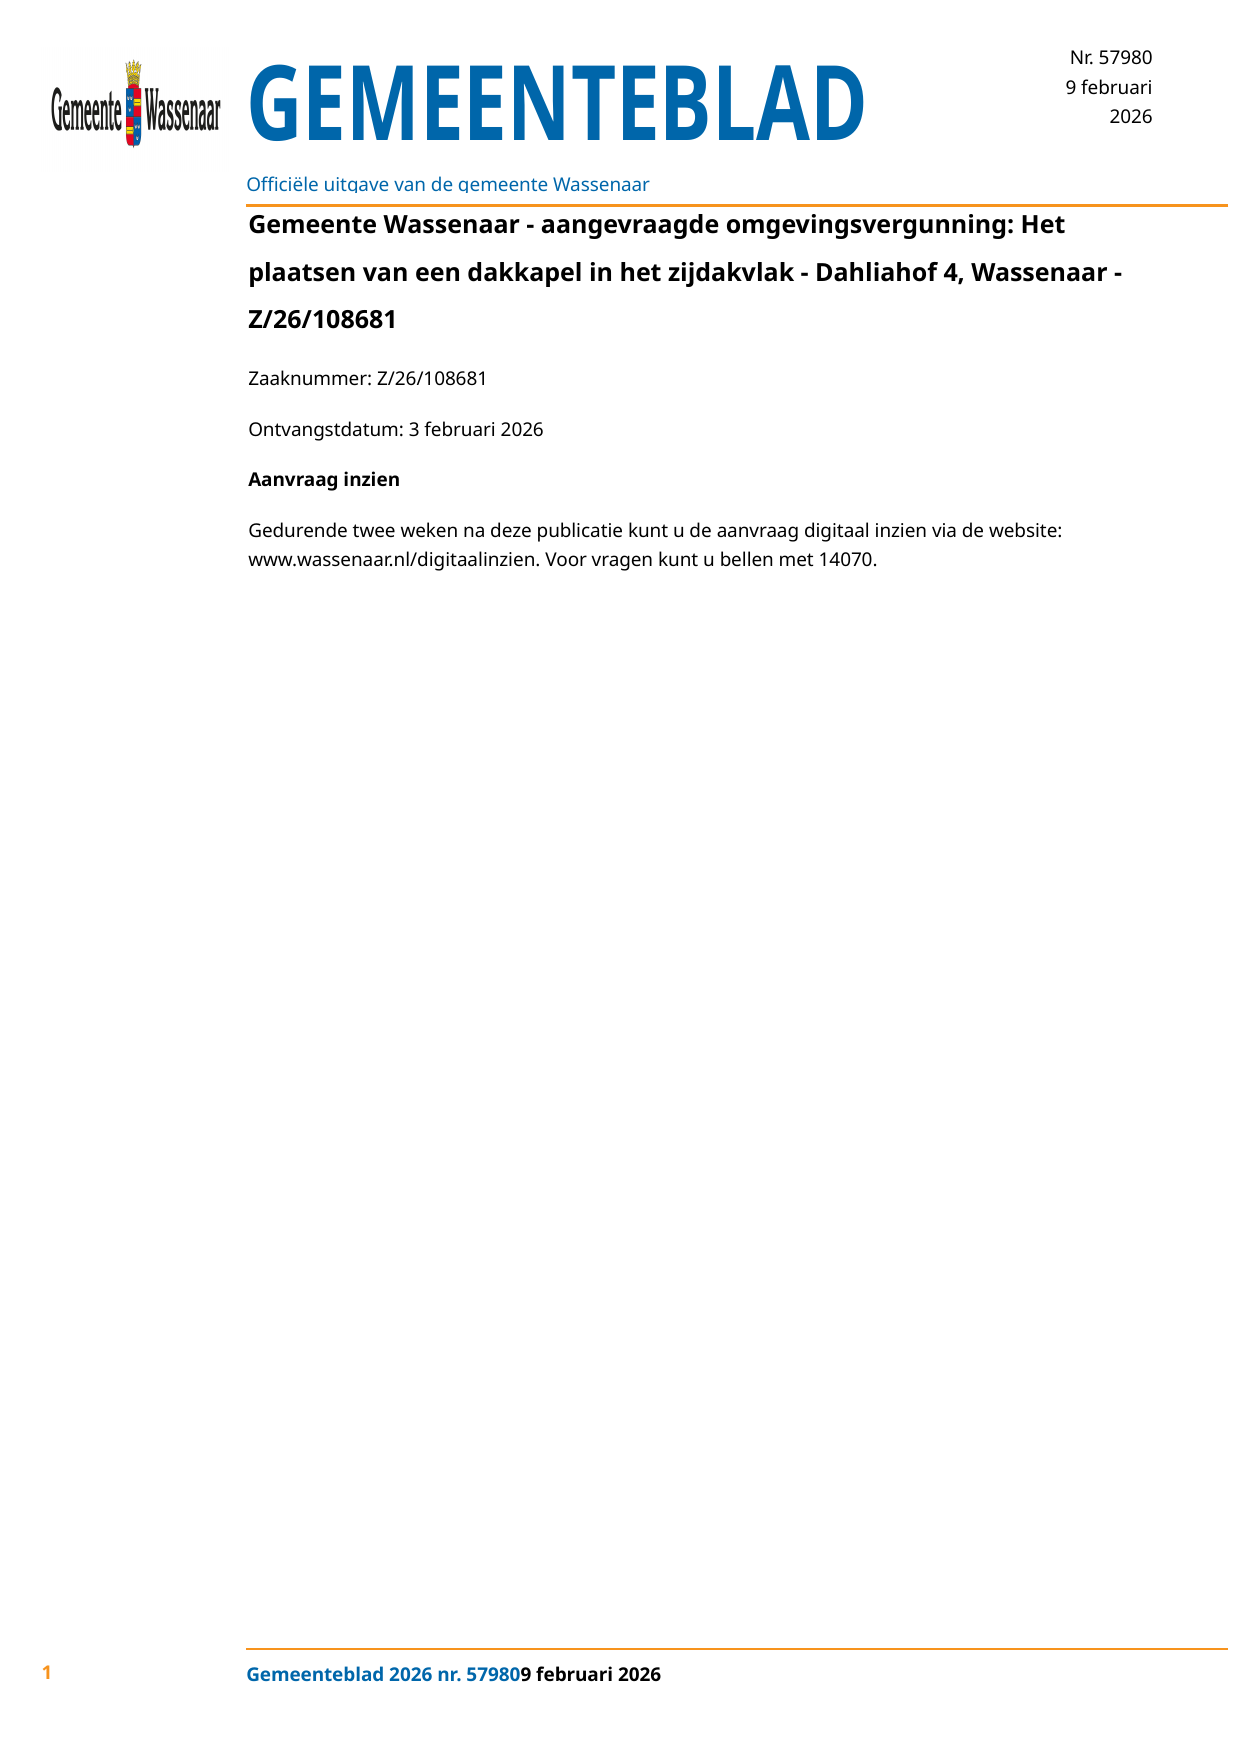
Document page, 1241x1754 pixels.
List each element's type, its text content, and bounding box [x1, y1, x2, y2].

text Ontvangstdatum: 3 februari 2026 [248, 416, 1152, 442]
text Gemeente Wassenaar - aangevraagde omgevingsvergunning: Het plaatsen van een dakkapel in het zijdakvlak - Dahliahof 4, Wassenaar - Z/26/108681 [248, 207, 1152, 336]
picture [41, 47, 231, 172]
text Aanvraag inzien [248, 466, 1152, 492]
text Zaaknummer: Z/26/108681 [248, 366, 1152, 391]
text Gedurende twee weken na deze publicatie kunt u de aanvraag digitaal inzien via de website: www.wassenaar.nl/digitaalinzien. Voor vragen kunt u bellen met 14070. [248, 517, 1152, 572]
